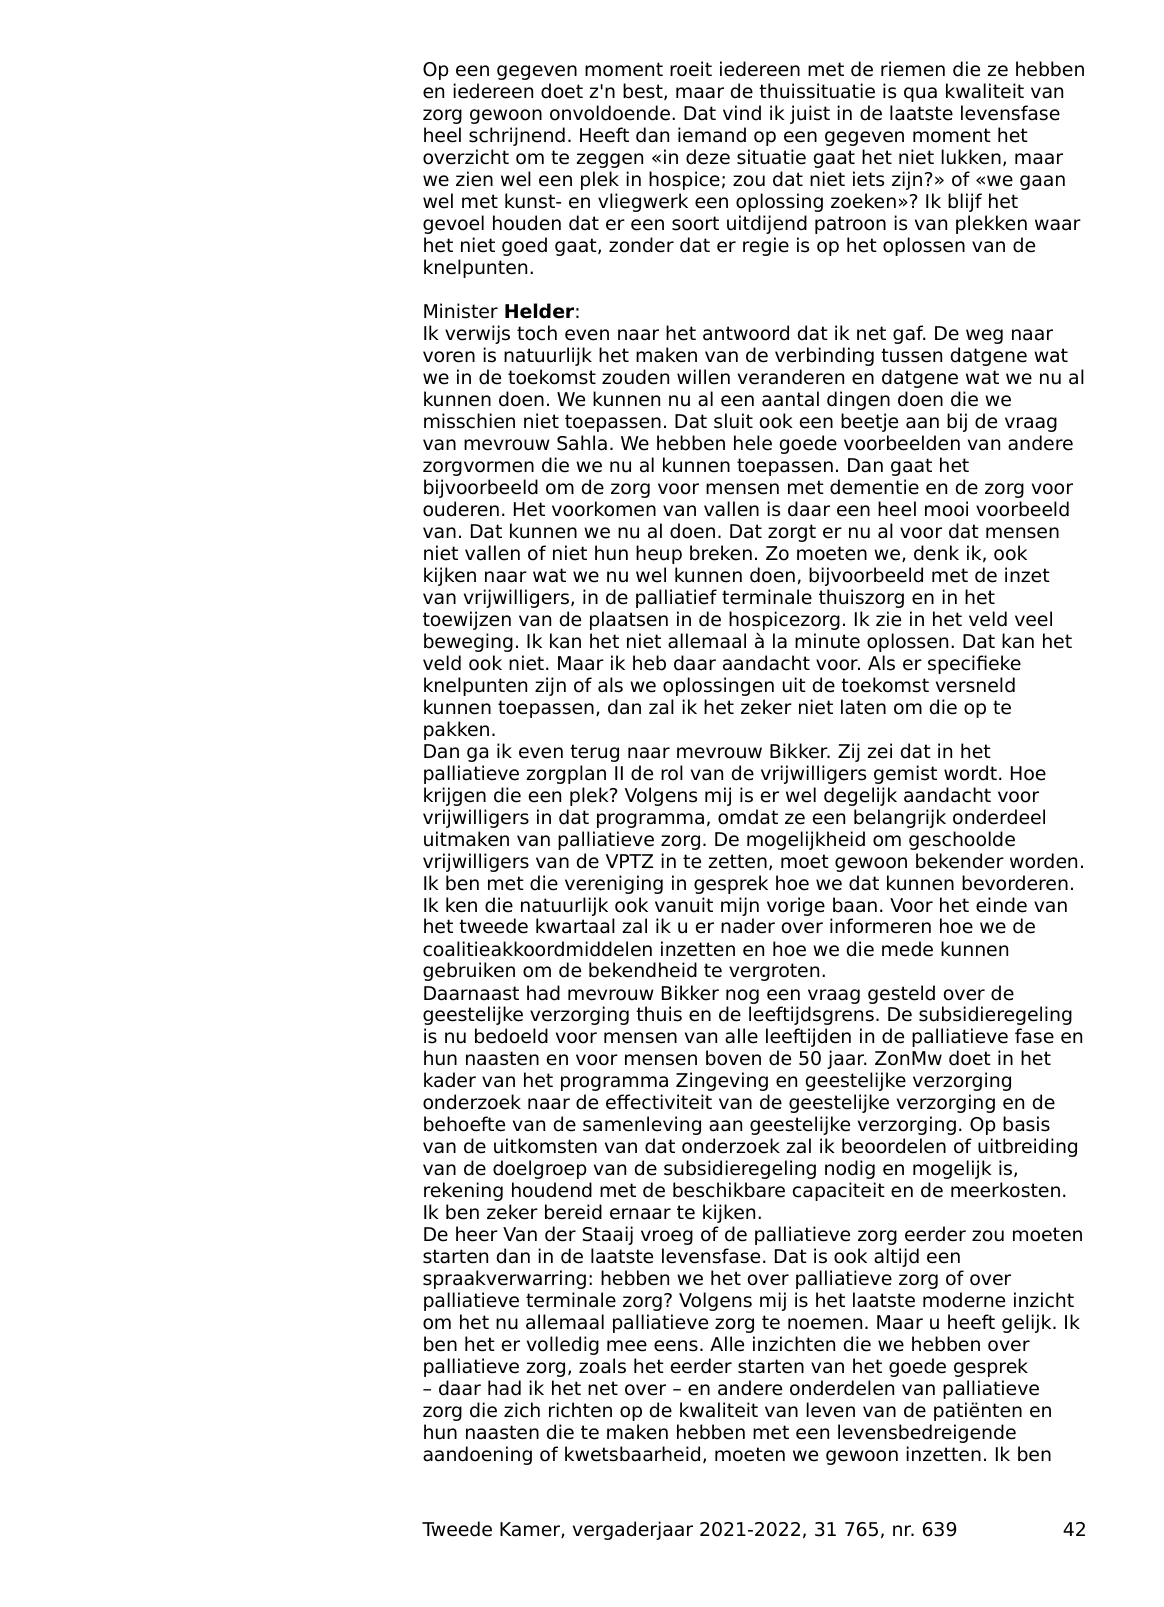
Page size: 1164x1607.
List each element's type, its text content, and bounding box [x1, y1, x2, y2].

text De heer Van der Staaij vroeg of de palliatieve zorg eerder zou moeten starten dan in de laatste levensfase. Dat is ook altijd een spraakverwarring: hebben we het over palliatieve zorg of over palliatieve terminale zorg? Volgens mij is het laatste moderne inzicht om het nu allemaal palliatieve zorg te noemen. Maar u heeft gelijk. Ik ben het er volledig mee eens. Alle inzichten die we hebben over palliatieve zorg, zoals het eerder starten van het goede gesprek – daar had ik het net over – en andere onderdelen van palliatieve zorg die zich richten op de kwaliteit van leven van de patiënten en hun naasten die te maken hebben met een levensbedreigende aandoening of kwetsbaarheid, moeten we gewoon inzetten. Ik ben [422, 1224, 1087, 1466]
text Minister Helder: [422, 301, 1087, 323]
text Ik verwijs toch even naar het antwoord dat ik net gaf. De weg naar voren is natuurlijk het maken van de verbinding tussen datgene wat we in de toekomst zouden willen veranderen en datgene wat we nu al kunnen doen. We kunnen nu al een aantal dingen doen die we misschien niet toepassen. Dat sluit ook een beetje aan bij de vraag van mevrouw Sahla. We hebben hele goede voorbeelden van andere zorgvormen die we nu al kunnen toepassen. Dan gaat het bijvoorbeeld om de zorg voor mensen met dementie en de zorg voor ouderen. Het voorkomen van vallen is daar een heel mooi voorbeeld van. Dat kunnen we nu al doen. Dat zorgt er nu al voor dat mensen niet vallen of niet hun heup breken. Zo moeten we, denk ik, ook kijken naar wat we nu wel kunnen doen, bijvoorbeeld met de inzet van vrijwilligers, in de palliatief terminale thuiszorg en in het toewijzen van de plaatsen in de hospicezorg. Ik zie in het veld veel beweging. Ik kan het niet allemaal à la minute oplossen. Dat kan het veld ook niet. Maar ik heb daar aandacht voor. Als er specifieke knelpunten zijn of als we oplossingen uit de toekomst versneld kunnen toepassen, dan zal ik het zeker niet laten om die op te pakken. [422, 323, 1087, 741]
text Daarnaast had mevrouw Bikker nog een vraag gesteld over de geestelijke verzorging thuis en de leeftijdsgrens. De subsidieregeling is nu bedoeld voor mensen van alle leeftijden in de palliatieve fase en hun naasten en voor mensen boven de 50 jaar. ZonMw doet in het kader van het programma Zingeving en geestelijke verzorging onderzoek naar de effectiviteit van de geestelijke verzorging en de behoefte van de samenleving aan geestelijke verzorging. Op basis van de uitkomsten van dat onderzoek zal ik beoordelen of uitbreiding van de doelgroep van de subsidieregeling nodig en mogelijk is, rekening houdend met de beschikbare capaciteit en de meerkosten. Ik ben zeker bereid ernaar te kijken. [422, 982, 1087, 1224]
text Op een gegeven moment roeit iedereen met de riemen die ze hebben en iedereen doet z'n best, maar de thuissituatie is qua kwaliteit van zorg gewoon onvoldoende. Dat vind ik juist in de laatste levensfase heel schrijnend. Heeft dan iemand op een gegeven moment het overzicht om te zeggen «in deze situatie gaat het niet lukken, maar we zien wel een plek in hospice; zou dat niet iets zijn?» of «we gaan wel met kunst- en vliegwerk een oplossing zoeken»? Ik blijf het gevoel houden dat er een soort uitdijend patroon is van plekken waar het niet goed gaat, zonder dat er regie is op het oplossen van de knelpunten. [422, 59, 1087, 279]
text Dan ga ik even terug naar mevrouw Bikker. Zij zei dat in het palliatieve zorgplan II de rol van de vrijwilligers gemist wordt. Hoe krijgen die een plek? Volgens mij is er wel degelijk aandacht voor vrijwilligers in dat programma, omdat ze een belangrijk onderdeel uitmaken van palliatieve zorg. De mogelijkheid om geschoolde vrijwilligers van de VPTZ in te zetten, moet gewoon bekender worden. Ik ben met die vereniging in gesprek hoe we dat kunnen bevorderen. Ik ken die natuurlijk ook vanuit mijn vorige baan. Voor het einde van het tweede kwartaal zal ik u er nader over informeren hoe we de coalitieakkoordmiddelen inzetten en hoe we die mede kunnen gebruiken om de bekendheid te vergroten. [422, 741, 1087, 982]
